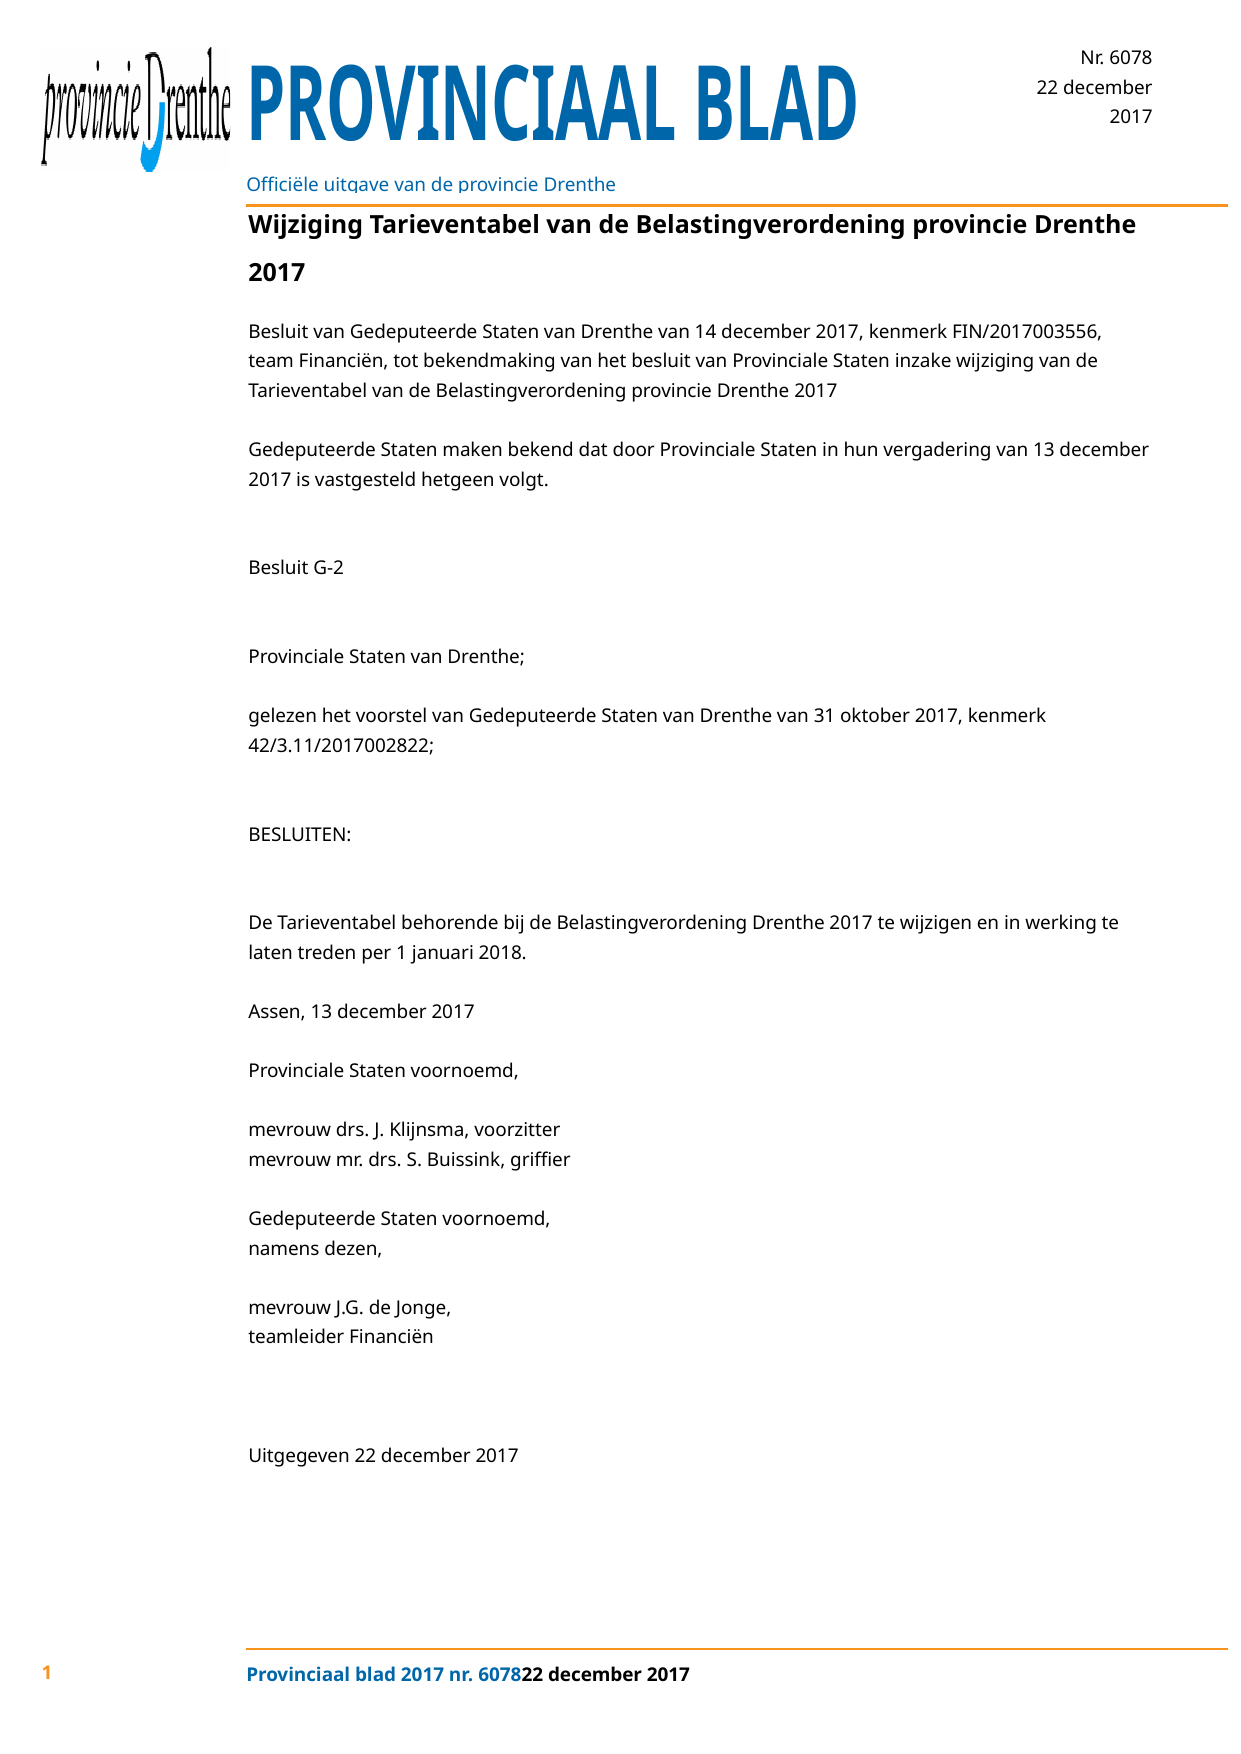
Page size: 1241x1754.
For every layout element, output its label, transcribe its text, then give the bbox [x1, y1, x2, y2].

text namens dezen, [248, 1235, 1152, 1261]
picture [41, 47, 231, 172]
text De Tarieventabel behorende bij de Belastingverordening Drenthe 2017 te wijzigen en in werking te laten treden per 1 januari 2018. [248, 909, 1152, 965]
text Provinciale Staten voornoemd, [248, 1057, 1152, 1083]
text Gedeputeerde Staten voornoemd, [248, 1205, 1152, 1231]
text Besluit G-2 [248, 554, 1152, 580]
text Provinciale Staten van Drenthe; [248, 643, 1152, 669]
text mevrouw mr. drs. S. Buissink, griffier [248, 1146, 1152, 1172]
text mevrouw J.G. de Jonge, [248, 1294, 1152, 1320]
text gelezen het voorstel van Gedeputeerde Staten van Drenthe van 31 oktober 2017, kenmerk 42/3.11/2017002822; [248, 702, 1152, 758]
text Gedeputeerde Staten maken bekend dat door Provinciale Staten in hun vergadering van 13 december 2017 is vastgesteld hetgeen volgt. [248, 436, 1152, 492]
text Wijziging Tarieventabel van de Belastingverordening provincie Drenthe 2017 [248, 207, 1152, 288]
text Assen, 13 december 2017 [248, 998, 1152, 1024]
text teamleider Financiën [248, 1324, 1152, 1349]
text Uitgegeven 22 december 2017 [248, 1442, 1152, 1468]
text Besluit van Gedeputeerde Staten van Drenthe van 14 december 2017, kenmerk FIN/2017003556, team Financiën, tot bekendmaking van het besluit van Provinciale Staten inzake wijziging van de Tarieventabel van de Belastingverordening provincie Drenthe 2017 [248, 318, 1152, 403]
text BESLUITEN: [248, 821, 1152, 847]
text mevrouw drs. J. Klijnsma, voorzitter [248, 1117, 1152, 1142]
